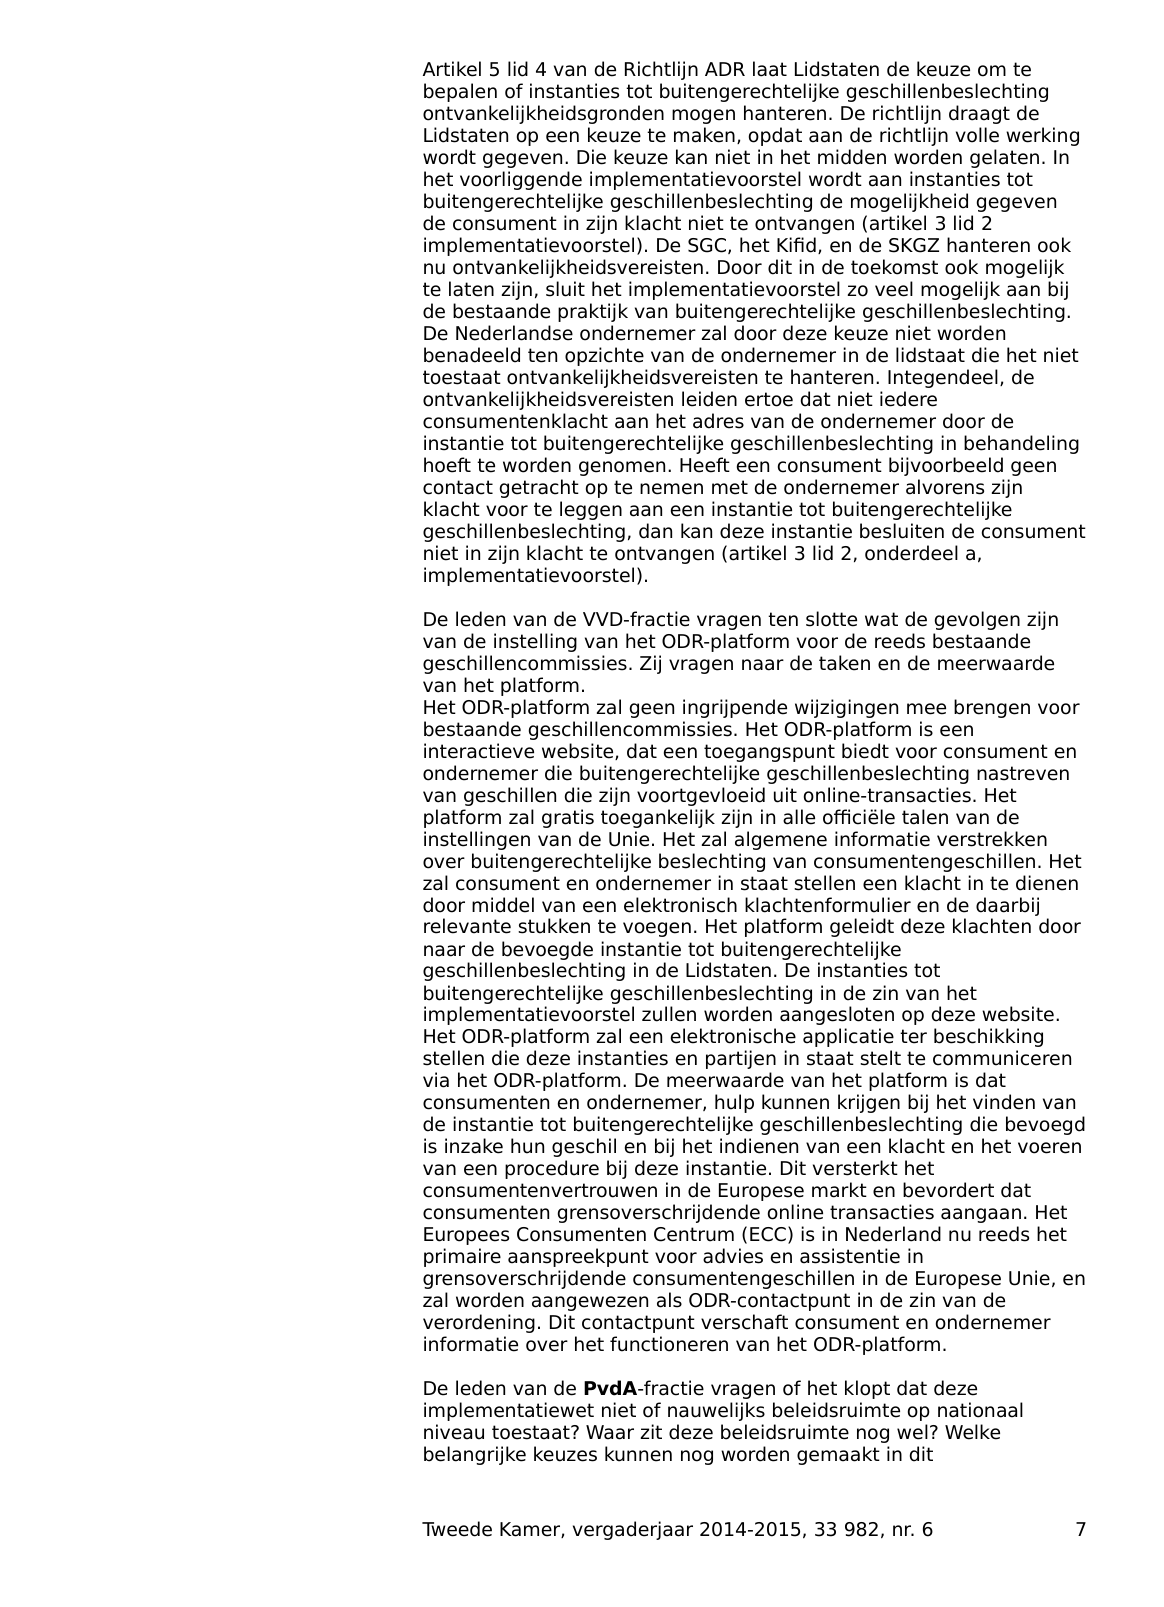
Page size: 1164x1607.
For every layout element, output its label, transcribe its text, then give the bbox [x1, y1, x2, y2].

text De leden van de PvdA-fractie vragen of het klopt dat deze implementatiewet niet of nauwelijks beleidsruimte op nationaal niveau toestaat? Waar zit deze beleidsruimte nog wel? Welke belangrijke keuzes kunnen nog worden gemaakt in dit [422, 1378, 1087, 1466]
text Artikel 5 lid 4 van de Richtlijn ADR laat Lidstaten de keuze om te bepalen of instanties tot buitengerechtelijke geschillenbeslechting ontvankelijkheidsgronden mogen hanteren. De richtlijn draagt de Lidstaten op een keuze te maken, opdat aan de richtlijn volle werking wordt gegeven. Die keuze kan niet in het midden worden gelaten. In het voorliggende implementatievoorstel wordt aan instanties tot buitengerechtelijke geschillenbeslechting de mogelijkheid gegeven de consument in zijn klacht niet te ontvangen (artikel 3 lid 2 implementatievoorstel). De SGC, het Kifid, en de SKGZ hanteren ook nu ontvankelijkheidsvereisten. Door dit in de toekomst ook mogelijk te laten zijn, sluit het implementatievoorstel zo veel mogelijk aan bij de bestaande praktijk van buitengerechtelijke geschillenbeslechting. De Nederlandse ondernemer zal door deze keuze niet worden benadeeld ten opzichte van de ondernemer in de lidstaat die het niet toestaat ontvankelijkheidsvereisten te hanteren. Integendeel, de ontvankelijkheidsvereisten leiden ertoe dat niet iedere consumentenklacht aan het adres van de ondernemer door de instantie tot buitengerechtelijke geschillenbeslechting in behandeling hoeft te worden genomen. Heeft een consument bijvoorbeeld geen contact getracht op te nemen met de ondernemer alvorens zijn klacht voor te leggen aan een instantie tot buitengerechtelijke geschillenbeslechting, dan kan deze instantie besluiten de consument niet in zijn klacht te ontvangen (artikel 3 lid 2, onderdeel a, implementatievoorstel). [422, 59, 1087, 587]
text Het ODR-platform zal geen ingrijpende wijzigingen mee brengen voor bestaande geschillencommissies. Het ODR-platform is een interactieve website, dat een toegangspunt biedt voor consument en ondernemer die buitengerechtelijke geschillenbeslechting nastreven van geschillen die zijn voortgevloeid uit online-transacties. Het platform zal gratis toegankelijk zijn in alle officiële talen van de instellingen van de Unie. Het zal algemene informatie verstrekken over buitengerechtelijke beslechting van consumentengeschillen. Het zal consument en ondernemer in staat stellen een klacht in te dienen door middel van een elektronisch klachtenformulier en de daarbij relevante stukken te voegen. Het platform geleidt deze klachten door naar de bevoegde instantie tot buitengerechtelijke geschillenbeslechting in de Lidstaten. De instanties tot buitengerechtelijke geschillenbeslechting in de zin van het implementatievoorstel zullen worden aangesloten op deze website. Het ODR-platform zal een elektronische applicatie ter beschikking stellen die deze instanties en partijen in staat stelt te communiceren via het ODR-platform. De meerwaarde van het platform is dat consumenten en ondernemer, hulp kunnen krijgen bij het vinden van de instantie tot buitengerechtelijke geschillenbeslechting die bevoegd is inzake hun geschil en bij het indienen van een klacht en het voeren van een procedure bij deze instantie. Dit versterkt het consumentenvertrouwen in de Europese markt en bevordert dat consumenten grensoverschrijdende online transacties aangaan. Het Europees Consumenten Centrum (ECC) is in Nederland nu reeds het primaire aanspreekpunt voor advies en assistentie in grensoverschrijdende consumentengeschillen in de Europese Unie, en zal worden aangewezen als ODR-contactpunt in de zin van de verordening. Dit contactpunt verschaft consument en ondernemer informatie over het functioneren van het ODR-platform. [422, 697, 1087, 1356]
text De leden van de VVD-fractie vragen ten slotte wat de gevolgen zijn van de instelling van het ODR-platform voor de reeds bestaande geschillencommissies. Zij vragen naar de taken en de meerwaarde van het platform. [422, 609, 1087, 697]
